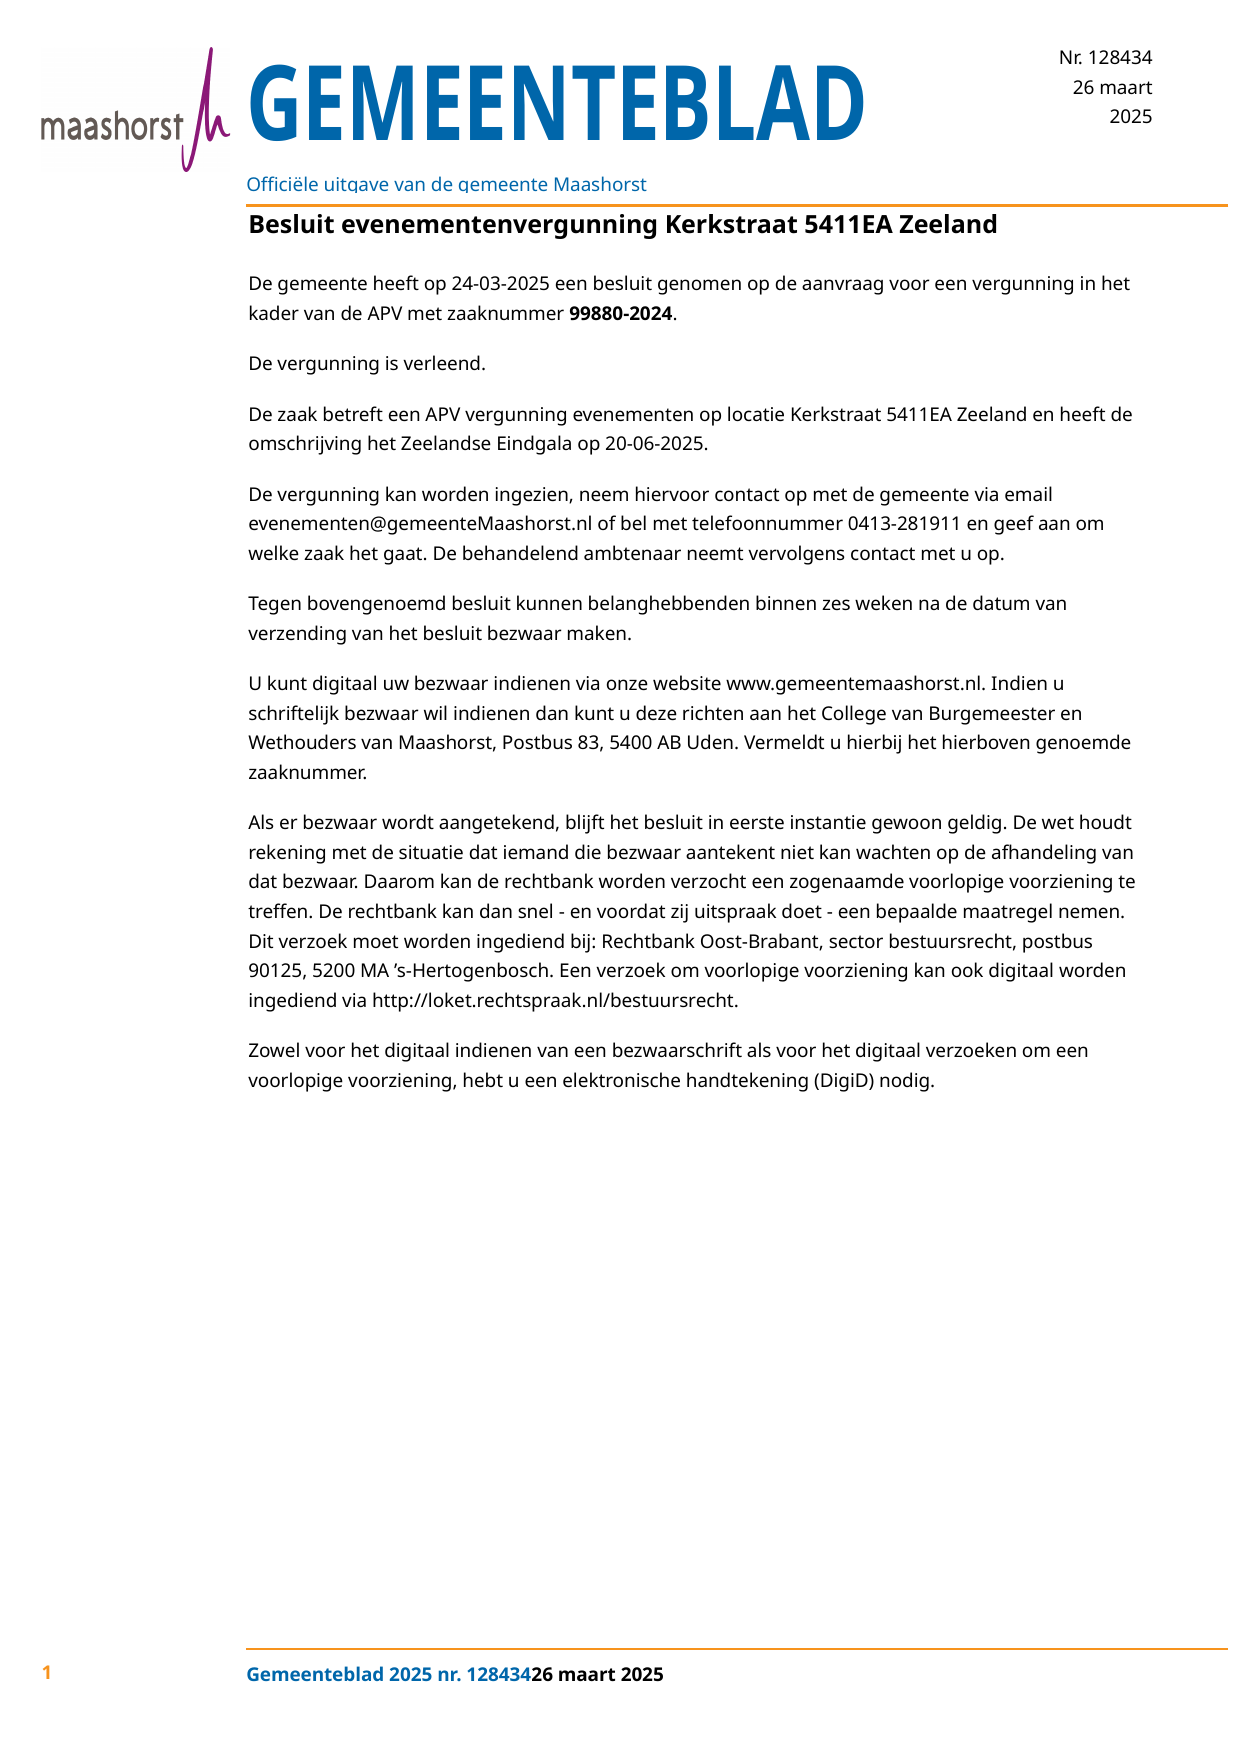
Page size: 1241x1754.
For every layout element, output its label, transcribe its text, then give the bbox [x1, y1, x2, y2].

text De gemeente heeft op 24-03-2025 een besluit genomen op de aanvraag voor een vergunning in het kader van de APV met zaaknummer 99880-2024. [248, 270, 1152, 326]
text Tegen bovengenoemd besluit kunnen belanghebbenden binnen zes weken na de datum van verzending van het besluit bezwaar maken. [248, 590, 1152, 646]
text Als er bezwaar wordt aangetekend, blijft het besluit in eerste instantie gewoon geldig. De wet houdt rekening met de situatie dat iemand die bezwaar aantekent niet kan wachten op de afhandeling van dat bezwaar. Daarom kan de rechtbank worden verzocht een zogenaamde voorlopige voorziening te treffen. De rechtbank kan dan snel - en voordat zij uitspraak doet - een bepaalde maatregel nemen. Dit verzoek moet worden ingediend bij: Rechtbank Oost-Brabant, sector bestuursrecht, postbus 90125, 5200 MA ’s-Hertogenbosch. Een verzoek om voorlopige voorziening kan ook digitaal worden ingediend via http://loket.rechtspraak.nl/bestuursrecht. [248, 809, 1152, 1013]
text De vergunning kan worden ingezien, neem hiervoor contact op met de gemeente via email evenementen@gemeenteMaashorst.nl of bel met telefoonnummer 0413-281911 en geef aan om welke zaak het gaat. De behandelend ambtenaar neemt vervolgens contact met u op. [248, 481, 1152, 566]
text De zaak betreft een APV vergunning evenementen op locatie Kerkstraat 5411EA Zeeland en heeft de omschrijving het Zeelandse Eindgala op 20-06-2025. [248, 401, 1152, 456]
picture [41, 47, 231, 172]
text Besluit evenementenvergunning Kerkstraat 5411EA Zeeland [248, 207, 1152, 241]
text De vergunning is verleend. [248, 350, 1152, 376]
text Zowel voor het digitaal indienen van een bezwaarschrift als voor het digitaal verzoeken om een voorlopige voorziening, hebt u een elektronische handtekening (DigiD) nodig. [248, 1037, 1152, 1093]
text U kunt digitaal uw bezwaar indienen via onze website www.gemeentemaashorst.nl. Indien u schriftelijk bezwaar wil indienen dan kunt u deze richten aan het College van Burgemeester en Wethouders van Maashorst, Postbus 83, 5400 AB Uden. Vermeldt u hierbij het hierboven genoemde zaaknummer. [248, 670, 1152, 785]
